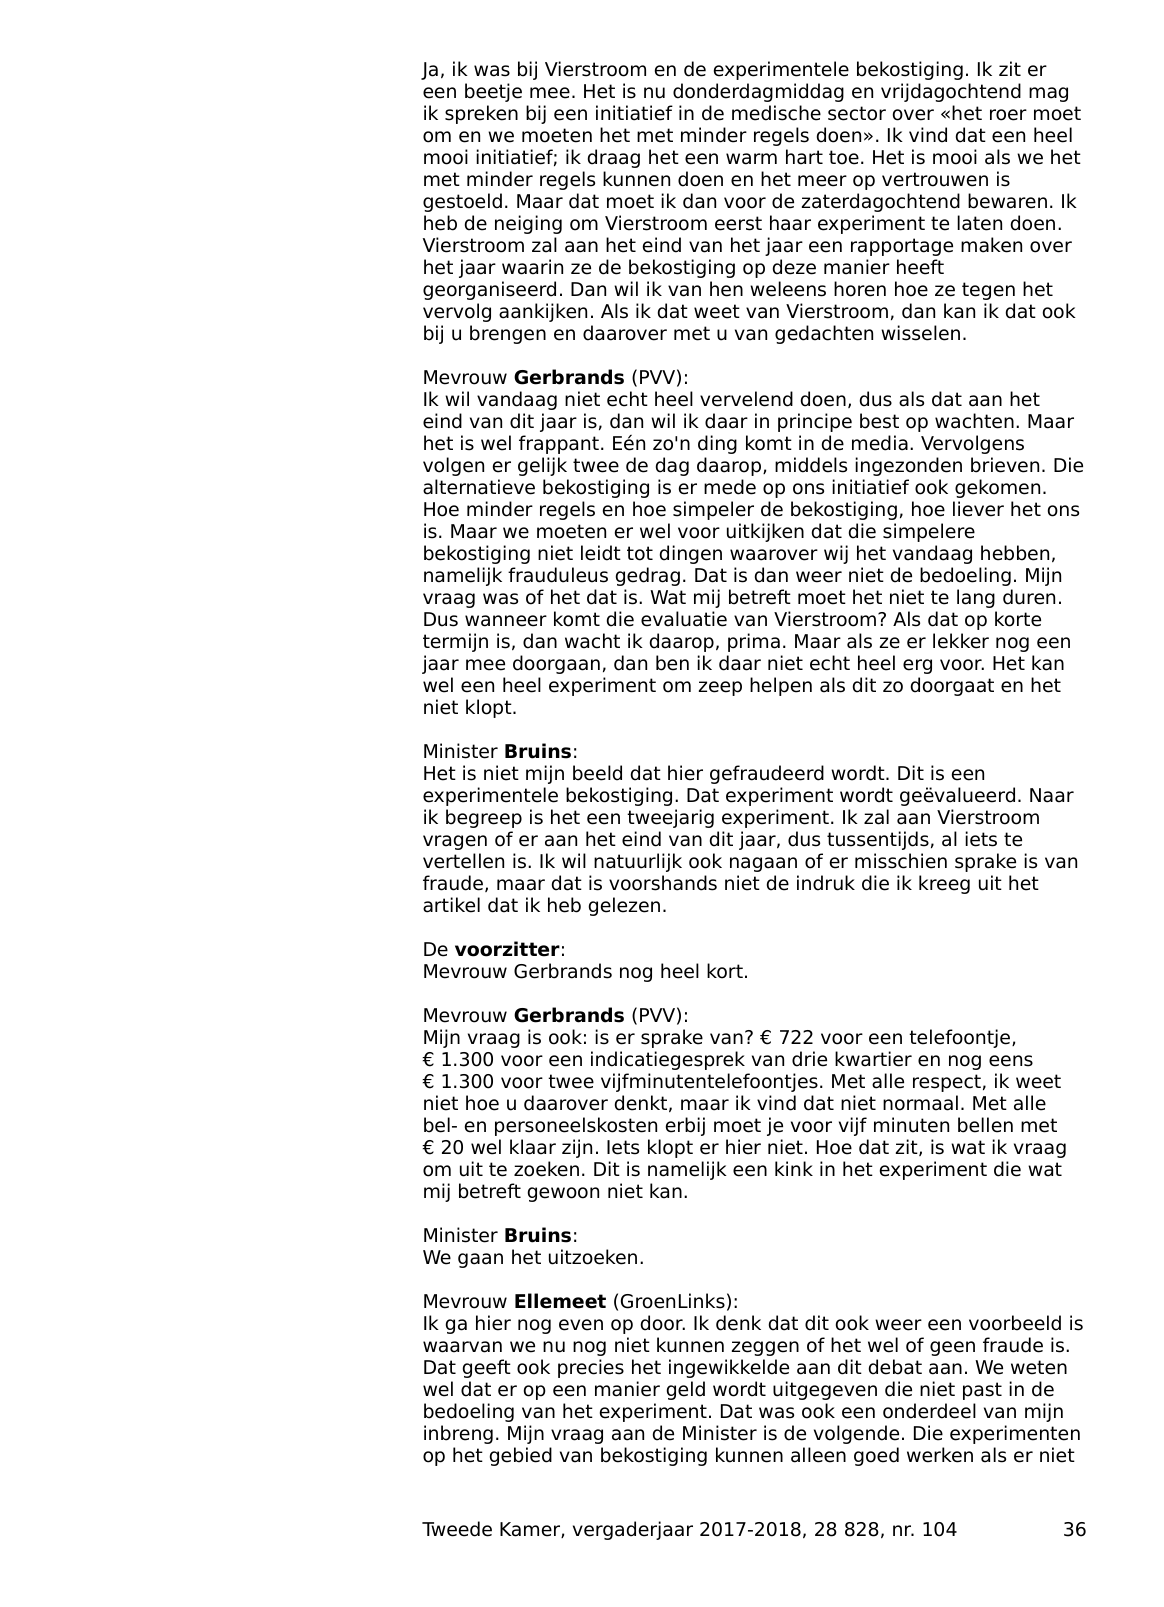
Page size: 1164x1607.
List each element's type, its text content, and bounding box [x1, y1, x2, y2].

text Minister Bruins: [422, 741, 1087, 763]
text Ik wil vandaag niet echt heel vervelend doen, dus als dat aan het eind van dit jaar is, dan wil ik daar in principe best op wachten. Maar het is wel frappant. Eén zo'n ding komt in de media. Vervolgens volgen er gelijk twee de dag daarop, middels ingezonden brieven. Die alternatieve bekostiging is er mede op ons initiatief ook gekomen. Hoe minder regels en hoe simpeler de bekostiging, hoe liever het ons is. Maar we moeten er wel voor uitkijken dat die simpelere bekostiging niet leidt tot dingen waarover wij het vandaag hebben, namelijk frauduleus gedrag. Dat is dan weer niet de bedoeling. Mijn vraag was of het dat is. Wat mij betreft moet het niet te lang duren. Dus wanneer komt die evaluatie van Vierstroom? Als dat op korte termijn is, dan wacht ik daarop, prima. Maar als ze er lekker nog een jaar mee doorgaan, dan ben ik daar niet echt heel erg voor. Het kan wel een heel experiment om zeep helpen als dit zo doorgaat en het niet klopt. [422, 389, 1087, 719]
text Mevrouw Ellemeet (GroenLinks): [422, 1291, 1087, 1313]
text Mevrouw Gerbrands nog heel kort. [422, 961, 1087, 983]
text Minister Bruins: [422, 1225, 1087, 1247]
text We gaan het uitzoeken. [422, 1247, 1087, 1269]
text Het is niet mijn beeld dat hier gefraudeerd wordt. Dit is een experimentele bekostiging. Dat experiment wordt geëvalueerd. Naar ik begreep is het een tweejarig experiment. Ik zal aan Vierstroom vragen of er aan het eind van dit jaar, dus tussentijds, al iets te vertellen is. Ik wil natuurlijk ook nagaan of er misschien sprake is van fraude, maar dat is voorshands niet de indruk die ik kreeg uit het artikel dat ik heb gelezen. [422, 763, 1087, 917]
text Ja, ik was bij Vierstroom en de experimentele bekostiging. Ik zit er een beetje mee. Het is nu donderdagmiddag en vrijdagochtend mag ik spreken bij een initiatief in de medische sector over «het roer moet om en we moeten het met minder regels doen». Ik vind dat een heel mooi initiatief; ik draag het een warm hart toe. Het is mooi als we het met minder regels kunnen doen en het meer op vertrouwen is gestoeld. Maar dat moet ik dan voor de zaterdagochtend bewaren. Ik heb de neiging om Vierstroom eerst haar experiment te laten doen. Vierstroom zal aan het eind van het jaar een rapportage maken over het jaar waarin ze de bekostiging op deze manier heeft georganiseerd. Dan wil ik van hen weleens horen hoe ze tegen het vervolg aankijken. Als ik dat weet van Vierstroom, dan kan ik dat ook bij u brengen en daarover met u van gedachten wisselen. [422, 59, 1087, 345]
text De voorzitter: [422, 939, 1087, 961]
text Mevrouw Gerbrands (PVV): [422, 1005, 1087, 1027]
text Mevrouw Gerbrands (PVV): [422, 367, 1087, 389]
text Mijn vraag is ook: is er sprake van? € 722 voor een telefoontje, € 1.300 voor een indicatiegesprek van drie kwartier en nog eens € 1.300 voor twee vijfminutentelefoontjes. Met alle respect, ik weet niet hoe u daarover denkt, maar ik vind dat niet normaal. Met alle bel- en personeelskosten erbij moet je voor vijf minuten bellen met € 20 wel klaar zijn. Iets klopt er hier niet. Hoe dat zit, is wat ik vraag om uit te zoeken. Dit is namelijk een kink in het experiment die wat mij betreft gewoon niet kan. [422, 1027, 1087, 1203]
text Ik ga hier nog even op door. Ik denk dat dit ook weer een voorbeeld is waarvan we nu nog niet kunnen zeggen of het wel of geen fraude is. Dat geeft ook precies het ingewikkelde aan dit debat aan. We weten wel dat er op een manier geld wordt uitgegeven die niet past in de bedoeling van het experiment. Dat was ook een onderdeel van mijn inbreng. Mijn vraag aan de Minister is de volgende. Die experimenten op het gebied van bekostiging kunnen alleen goed werken als er niet [422, 1313, 1087, 1467]
